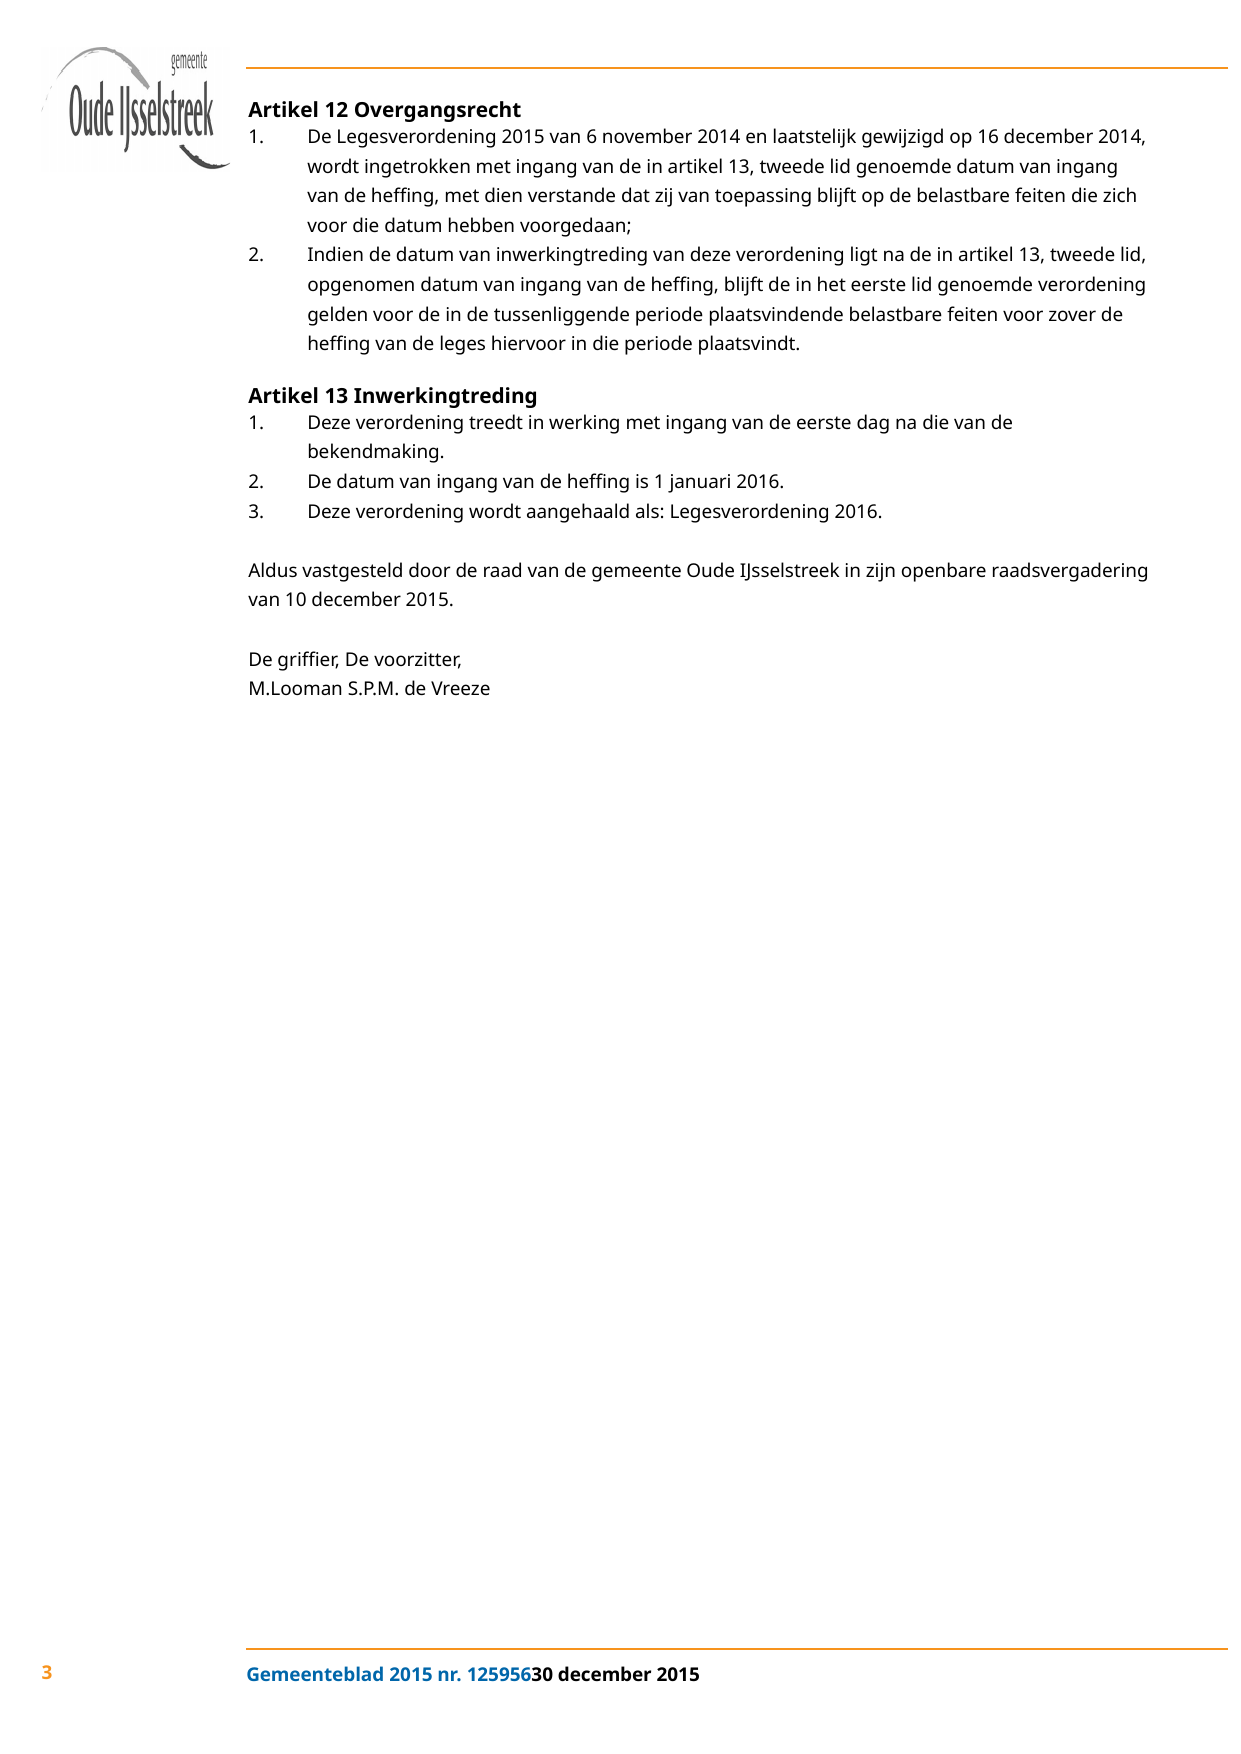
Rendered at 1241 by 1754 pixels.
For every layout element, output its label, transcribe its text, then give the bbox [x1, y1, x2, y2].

text Artikel 12 Overgangsrecht [248, 95, 1152, 123]
text Artikel 13 Inwerkingtreding [248, 381, 1152, 409]
picture [41, 47, 231, 172]
text M.Looman S.P.M. de Vreeze [248, 675, 1152, 701]
list Indien de datum van inwerkingtreding van deze verordening ligt na de in artikel 13, tweede lid, opgenomen datum van ingang van de heffing, blijft de in het eerste lid genoemde verordening gelden voor de in de tussenliggende periode plaatsvindende belastbare feiten voor zover de heffing van de leges hiervoor in die periode plaatsvindt. [248, 242, 1152, 356]
text De griffier, De voorzitter, [248, 646, 1152, 672]
list Deze verordening wordt aangehaald als: Legesverordening 2016. [248, 498, 1152, 524]
list De datum van ingang van de heffing is 1 januari 2016. [248, 468, 1152, 494]
list Deze verordening treedt in werking met ingang van de eerste dag na die van de bekendmaking. [248, 409, 1152, 464]
list De Legesverordening 2015 van 6 november 2014 en laatstelijk gewijzigd op 16 december 2014, wordt ingetrokken met ingang van de in artikel 13, tweede lid genoemde datum van ingang van de heffing, met dien verstande dat zij van toepassing blijft op de belastbare feiten die zich voor die datum hebben voorgedaan; [248, 123, 1152, 238]
text Aldus vastgesteld door de raad van de gemeente Oude IJsselstreek in zijn openbare raadsvergadering van 10 december 2015. [248, 557, 1152, 612]
